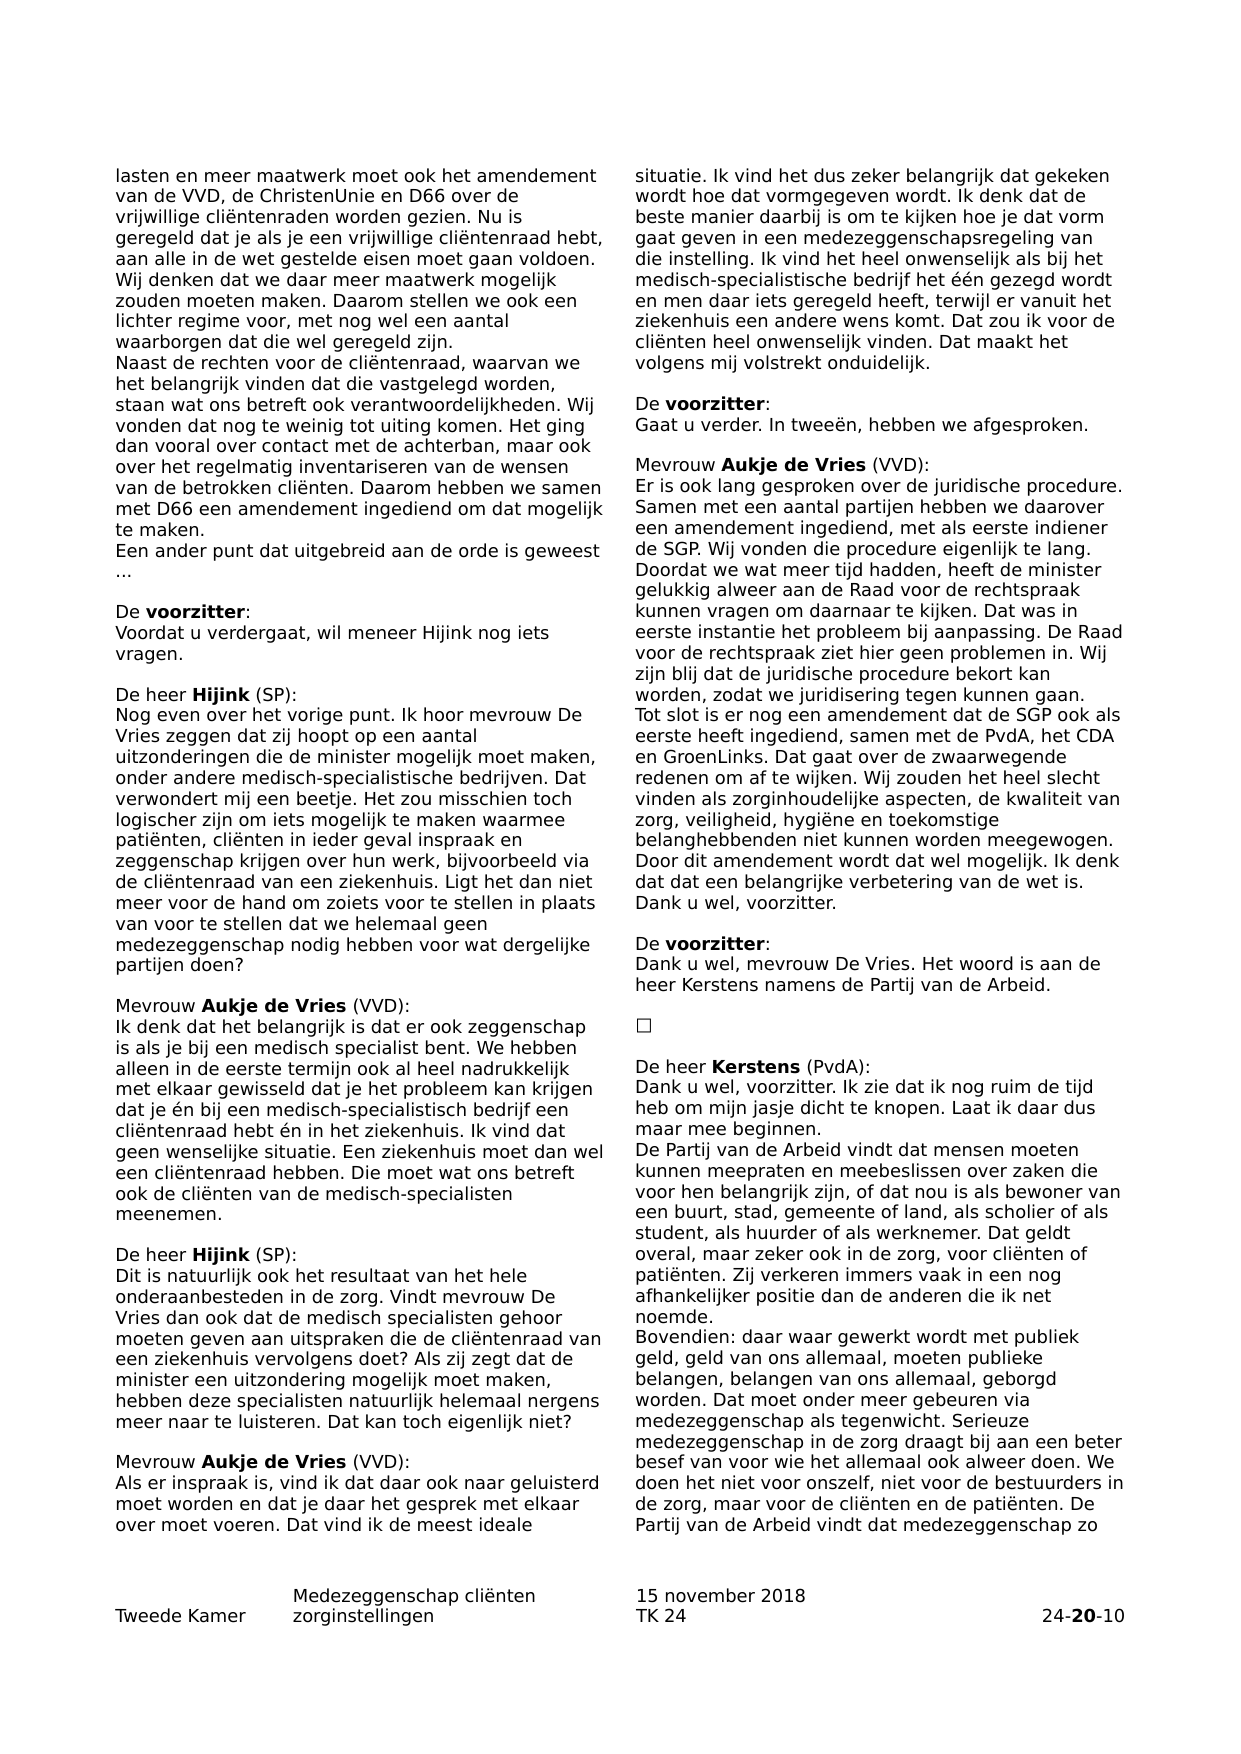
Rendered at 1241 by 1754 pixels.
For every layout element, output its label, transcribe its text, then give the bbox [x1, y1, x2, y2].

text ⬜ [635, 1016, 1125, 1037]
text Mevrouw Aukje de Vries (VVD): [115, 996, 605, 1017]
text Voordat u verdergaat, wil meneer Hijink nog iets vragen. [115, 623, 605, 664]
text lasten en meer maatwerk moet ook het amendement van de VVD, de ChristenUnie en D66 over de vrijwillige cliëntenraden worden gezien. Nu is geregeld dat je als je een vrijwillige cliëntenraad hebt, aan alle in de wet gestelde eisen moet gaan voldoen. Wij denken dat we daar meer maatwerk mogelijk zouden moeten maken. Daarom stellen we ook een lichter regime voor, met nog wel een aantal waarborgen dat die wel geregeld zijn. [115, 165, 605, 353]
text Als er inspraak is, vind ik dat daar ook naar geluisterd moet worden en dat je daar het gesprek met elkaar over moet voeren. Dat vind ik de meest ideale [115, 1473, 605, 1536]
text Een ander punt dat uitgebreid aan de orde is geweest ... [115, 540, 605, 582]
text Dit is natuurlijk ook het resultaat van het hele onderaanbesteden in de zorg. Vindt mevrouw De Vries dan ook dat de medisch specialisten gehoor moeten geven aan uitspraken die de cliëntenraad van een ziekenhuis vervolgens doet? Als zij zegt dat de minister een uitzondering mogelijk moet maken, hebben deze specialisten natuurlijk helemaal nergens meer naar te luisteren. Dat kan toch eigenlijk niet? [115, 1266, 605, 1432]
text Dank u wel, mevrouw De Vries. Het woord is aan de heer Kerstens namens de Partij van de Arbeid. [635, 954, 1125, 996]
text Mevrouw Aukje de Vries (VVD): [115, 1452, 605, 1473]
text Dank u wel, voorzitter. [635, 893, 1125, 913]
text Gaat u verder. In tweeën, hebben we afgesproken. [635, 414, 1125, 435]
text Ik denk dat het belangrijk is dat er ook zeggenschap is als je bij een medisch specialist bent. We hebben alleen in de eerste termijn ook al heel nadrukkelijk met elkaar gewisseld dat je het probleem kan krijgen dat je én bij een medisch-specialistisch bedrijf een cliëntenraad hebt én in het ziekenhuis. Ik vind dat geen wenselijke situatie. Een ziekenhuis moet dan wel een cliëntenraad hebben. Die moet wat ons betreft ook de cliënten van de medisch-specialisten meenemen. [115, 1017, 605, 1225]
text Naast de rechten voor de cliëntenraad, waarvan we het belangrijk vinden dat die vastgelegd worden, staan wat ons betreft ook verantwoordelijkheden. Wij vonden dat nog te weinig tot uiting komen. Het ging dan vooral over contact met de achterban, maar ook over het regelmatig inventariseren van de wensen van de betrokken cliënten. Daarom hebben we samen met D66 een amendement ingediend om dat mogelijk te maken. [115, 353, 605, 540]
text Er is ook lang gesproken over de juridische procedure. Samen met een aantal partijen hebben we daarover een amendement ingediend, met als eerste indiener de SGP. Wij vonden die procedure eigenlijk te lang. Doordat we wat meer tijd hadden, heeft de minister gelukkig alweer aan de Raad voor de rechtspraak kunnen vragen om daarnaar te kijken. Dat was in eerste instantie het probleem bij aanpassing. De Raad voor de rechtspraak ziet hier geen problemen in. Wij zijn blij dat de juridische procedure bekort kan worden, zodat we juridisering tegen kunnen gaan. [635, 476, 1125, 705]
text Mevrouw Aukje de Vries (VVD): [635, 455, 1125, 476]
text Tot slot is er nog een amendement dat de SGP ook als eerste heeft ingediend, samen met de PvdA, het CDA en GroenLinks. Dat gaat over de zwaarwegende redenen om af te wijken. Wij zouden het heel slecht vinden als zorginhoudelijke aspecten, de kwaliteit van zorg, veiligheid, hygiëne en toekomstige belanghebbenden niet kunnen worden meegewogen. Door dit amendement wordt dat wel mogelijk. Ik denk dat dat een belangrijke verbetering van de wet is. [635, 705, 1125, 893]
text De heer Hijink (SP): [115, 1245, 605, 1266]
text De Partij van de Arbeid vindt dat mensen moeten kunnen meepraten en meebeslissen over zaken die voor hen belangrijk zijn, of dat nou is als bewoner van een buurt, stad, gemeente of land, als scholier of als student, als huurder of als werknemer. Dat geldt overal, maar zeker ook in de zorg, voor cliënten of patiënten. Zij verkeren immers vaak in een nog afhankelijker positie dan de anderen die ik net noemde. [635, 1140, 1125, 1327]
text De heer Kerstens (PvdA): [635, 1057, 1125, 1077]
text Bovendien: daar waar gewerkt wordt met publiek geld, geld van ons allemaal, moeten publieke belangen, belangen van ons allemaal, geborgd worden. Dat moet onder meer gebeuren via medezeggenschap als tegenwicht. Serieuze medezeggenschap in de zorg draagt bij aan een beter besef van voor wie het allemaal ook alweer doen. We doen het niet voor onszelf, niet voor de bestuurders in de zorg, maar voor de cliënten en de patiënten. De Partij van de Arbeid vindt dat medezeggenschap zo [635, 1327, 1125, 1536]
text situatie. Ik vind het dus zeker belangrijk dat gekeken wordt hoe dat vormgegeven wordt. Ik denk dat de beste manier daarbij is om te kijken hoe je dat vorm gaat geven in een medezeggenschapsregeling van die instelling. Ik vind het heel onwenselijk als bij het medisch-specialistische bedrijf het één gezegd wordt en men daar iets geregeld heeft, terwijl er vanuit het ziekenhuis een andere wens komt. Dat zou ik voor de cliënten heel onwenselijk vinden. Dat maakt het volgens mij volstrekt onduidelijk. [635, 165, 1125, 374]
text De voorzitter: [635, 394, 1125, 414]
text De voorzitter: [635, 933, 1125, 954]
text Nog even over het vorige punt. Ik hoor mevrouw De Vries zeggen dat zij hoopt op een aantal uitzonderingen die de minister mogelijk moet maken, onder andere medisch-specialistische bedrijven. Dat verwondert mij een beetje. Het zou misschien toch logischer zijn om iets mogelijk te maken waarmee patiënten, cliënten in ieder geval inspraak en zeggenschap krijgen over hun werk, bijvoorbeeld via de cliëntenraad van een ziekenhuis. Ligt het dan niet meer voor de hand om zoiets voor te stellen in plaats van voor te stellen dat we helemaal geen medezeggenschap nodig hebben voor wat dergelijke partijen doen? [115, 705, 605, 976]
text De heer Hijink (SP): [115, 684, 605, 705]
text Dank u wel, voorzitter. Ik zie dat ik nog ruim de tijd heb om mijn jasje dicht te knopen. Laat ik daar dus maar mee beginnen. [635, 1077, 1125, 1140]
text De voorzitter: [115, 602, 605, 623]
